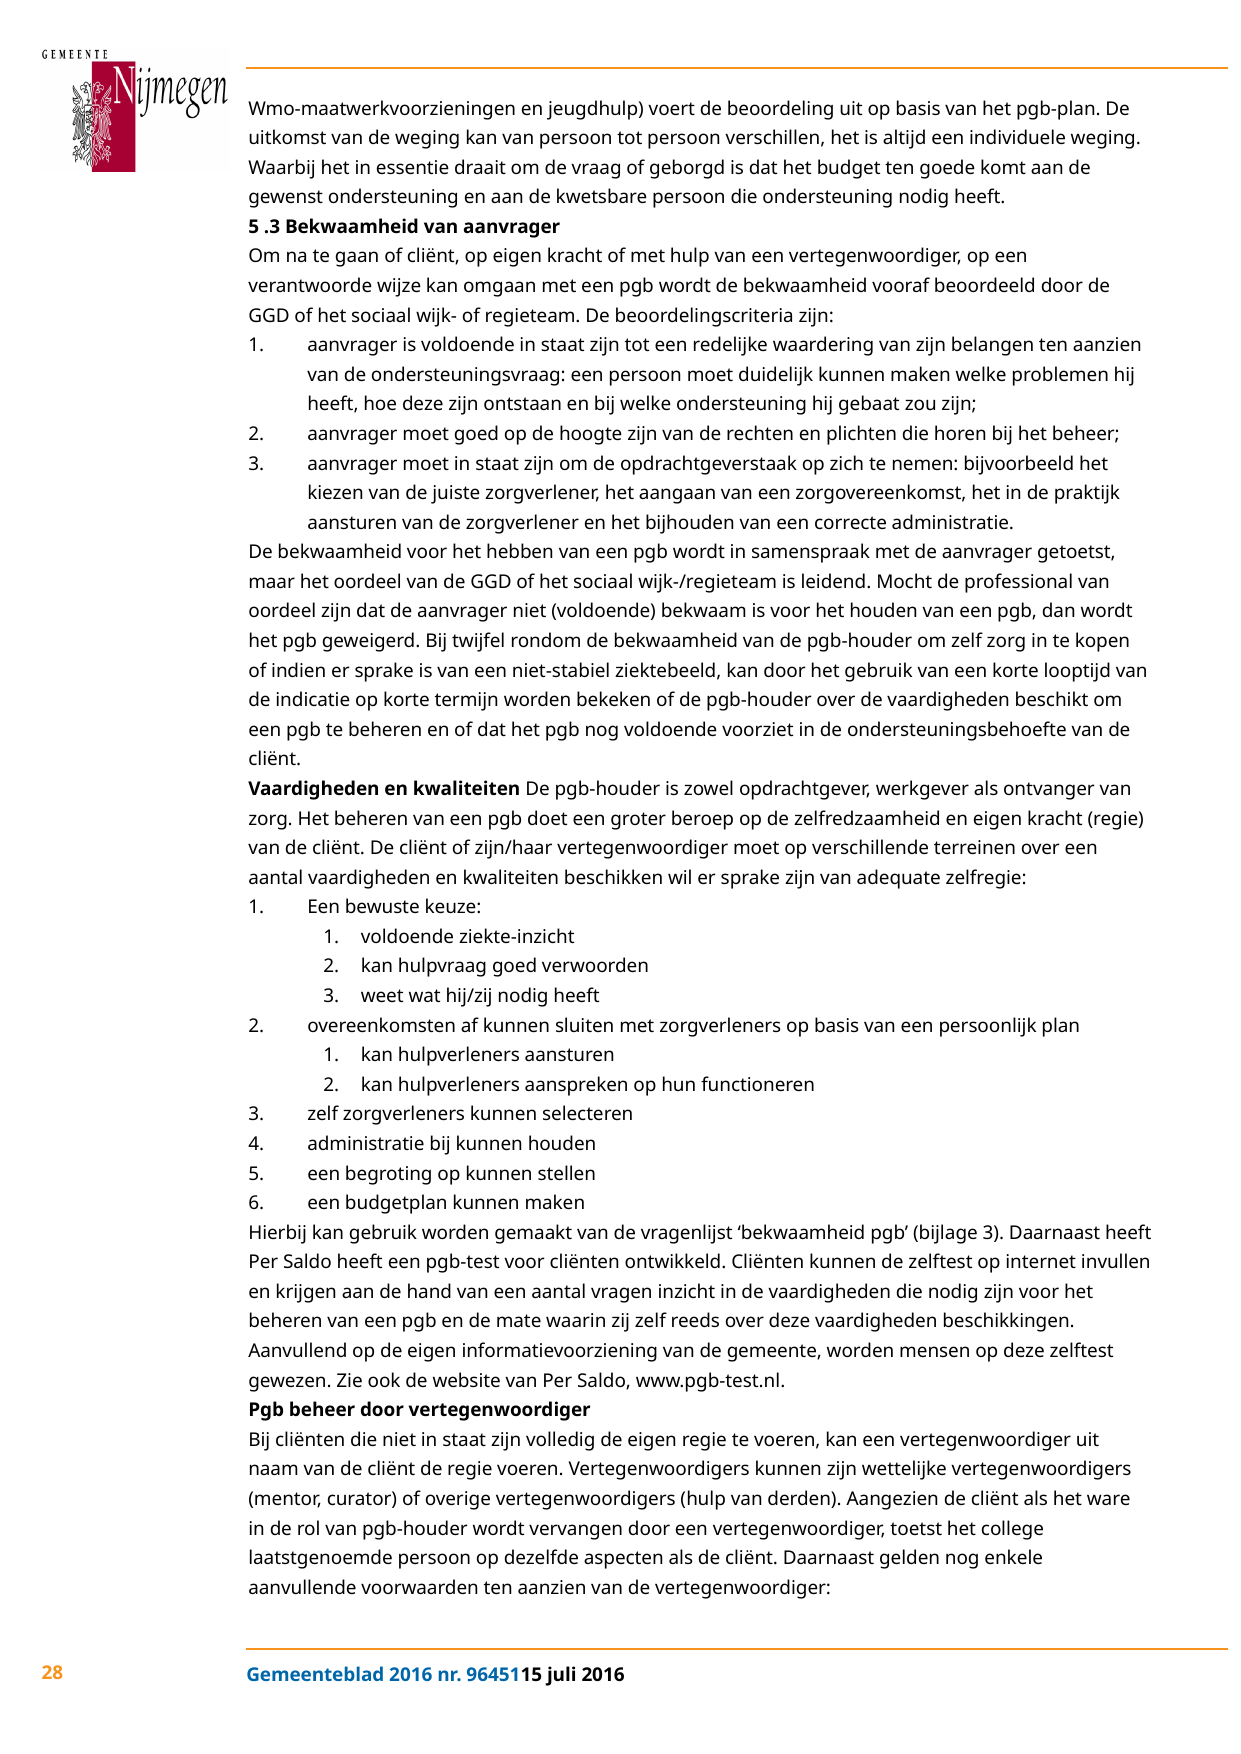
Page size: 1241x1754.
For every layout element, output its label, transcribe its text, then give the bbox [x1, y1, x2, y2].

text Hierbij kan gebruik worden gemaakt van de vragenlijst ‘bekwaamheid pgb’ (bijlage 3). Daarnaast heeft Per Saldo heeft een pgb-test voor cliënten ontwikkeld. Cliënten kunnen de zelftest op internet invullen en krijgen aan de hand van een aantal vragen inzicht in de vaardigheden die nodig zijn voor het beheren van een pgb en de mate waarin zij zelf reeds over deze vaardigheden beschikkingen. Aanvullend op de eigen informatievoorziening van de gemeente, worden mensen op deze zelftest gewezen. Zie ook de website van Per Saldo, www.pgb-test.nl. [248, 1219, 1152, 1393]
list administratie bij kunnen houden [248, 1130, 1152, 1156]
text Pgb beheer door vertegenwoordiger [248, 1396, 1152, 1422]
picture [41, 47, 231, 172]
text 5 .3 Bekwaamheid van aanvrager [248, 213, 1152, 239]
list een budgetplan kunnen maken [248, 1189, 1152, 1215]
text De bekwaamheid voor het hebben van een pgb wordt in samenspraak met de aanvrager getoetst, maar het oordeel van de GGD of het sociaal wijk-/regieteam is leidend. Mocht de professional van oordeel zijn dat de aanvrager niet (voldoende) bekwaam is voor het houden van een pgb, dan wordt het pgb geweigerd. Bij twijfel rondom de bekwaamheid van de pgb-houder om zelf zorg in te kopen of indien er sprake is van een niet-stabiel ziektebeeld, kan door het gebruik van een korte looptijd van de indicatie op korte termijn worden bekeken of de pgb-houder over de vaardigheden beschikt om een pgb te beheren en of dat het pgb nog voldoende voorziet in de ondersteuningsbehoefte van de cliënt. [248, 538, 1152, 771]
list aanvrager moet in staat zijn om de opdrachtgeverstaak op zich te nemen: bijvoorbeeld het kiezen van de juiste zorgverlener, het aangaan van een zorgovereenkomst, het in de praktijk aansturen van de zorgverlener en het bijhouden van een correcte administratie. [248, 450, 1152, 535]
list een begroting op kunnen stellen [248, 1160, 1152, 1186]
list kan hulpvraag goed verwoorden [323, 953, 1152, 978]
list aanvrager is voldoende in staat zijn tot een redelijke waardering van zijn belangen ten aanzien van de ondersteuningsvraag: een persoon moet duidelijk kunnen maken welke problemen hij heeft, hoe deze zijn ontstaan en bij welke ondersteuning hij gebaat zou zijn; [248, 331, 1152, 416]
text Bij cliënten die niet in staat zijn volledig de eigen regie te voeren, kan een vertegenwoordiger uit naam van de cliënt de regie voeren. Vertegenwoordigers kunnen zijn wettelijke vertegenwoordigers (mentor, curator) of overige vertegenwoordigers (hulp van derden). Aangezien de cliënt als het ware in de rol van pgb-houder wordt vervangen door een vertegenwoordiger, toetst het college laatstgenoemde persoon op dezelfde aspecten als de cliënt. Daarnaast gelden nog enkele aanvullende voorwaarden ten aanzien van de vertegenwoordiger: [248, 1426, 1152, 1600]
list overeenkomsten af kunnen sluiten met zorgverleners op basis van een persoonlijk plan [248, 1012, 1152, 1038]
text Om na te gaan of cliënt, op eigen kracht of met hulp van een vertegenwoordiger, op een verantwoorde wijze kan omgaan met een pgb wordt de bekwaamheid vooraf beoordeeld door de GGD of het sociaal wijk- of regieteam. De beoordelingscriteria zijn: [248, 243, 1152, 328]
text Wmo-maatwerkvoorzieningen en jeugdhulp) voert de beoordeling uit op basis van het pgb-plan. De uitkomst van de weging kan van persoon tot persoon verschillen, het is altijd een individuele weging. Waarbij het in essentie draait om de vraag of geborgd is dat het budget ten goede komt aan de gewenst ondersteuning en aan de kwetsbare persoon die ondersteuning nodig heeft. [248, 95, 1152, 209]
list kan hulpverleners aansturen [323, 1041, 1152, 1067]
list weet wat hij/zij nodig heeft [323, 982, 1152, 1008]
list Een bewuste keuze: [248, 893, 1152, 919]
text Vaardigheden en kwaliteiten De pgb-houder is zowel opdrachtgever, werkgever als ontvanger van zorg. Het beheren van een pgb doet een groter beroep op de zelfredzaamheid en eigen kracht (regie) van de cliënt. De cliënt of zijn/haar vertegenwoordiger moet op verschillende terreinen over een aantal vaardigheden en kwaliteiten beschikken wil er sprake zijn van adequate zelfregie: [248, 775, 1152, 890]
list zelf zorgverleners kunnen selecteren [248, 1101, 1152, 1126]
list aanvrager moet goed op de hoogte zijn van de rechten en plichten die horen bij het beheer; [248, 420, 1152, 446]
list kan hulpverleners aanspreken op hun functioneren [323, 1071, 1152, 1097]
list voldoende ziekte-inzicht [323, 923, 1152, 949]
